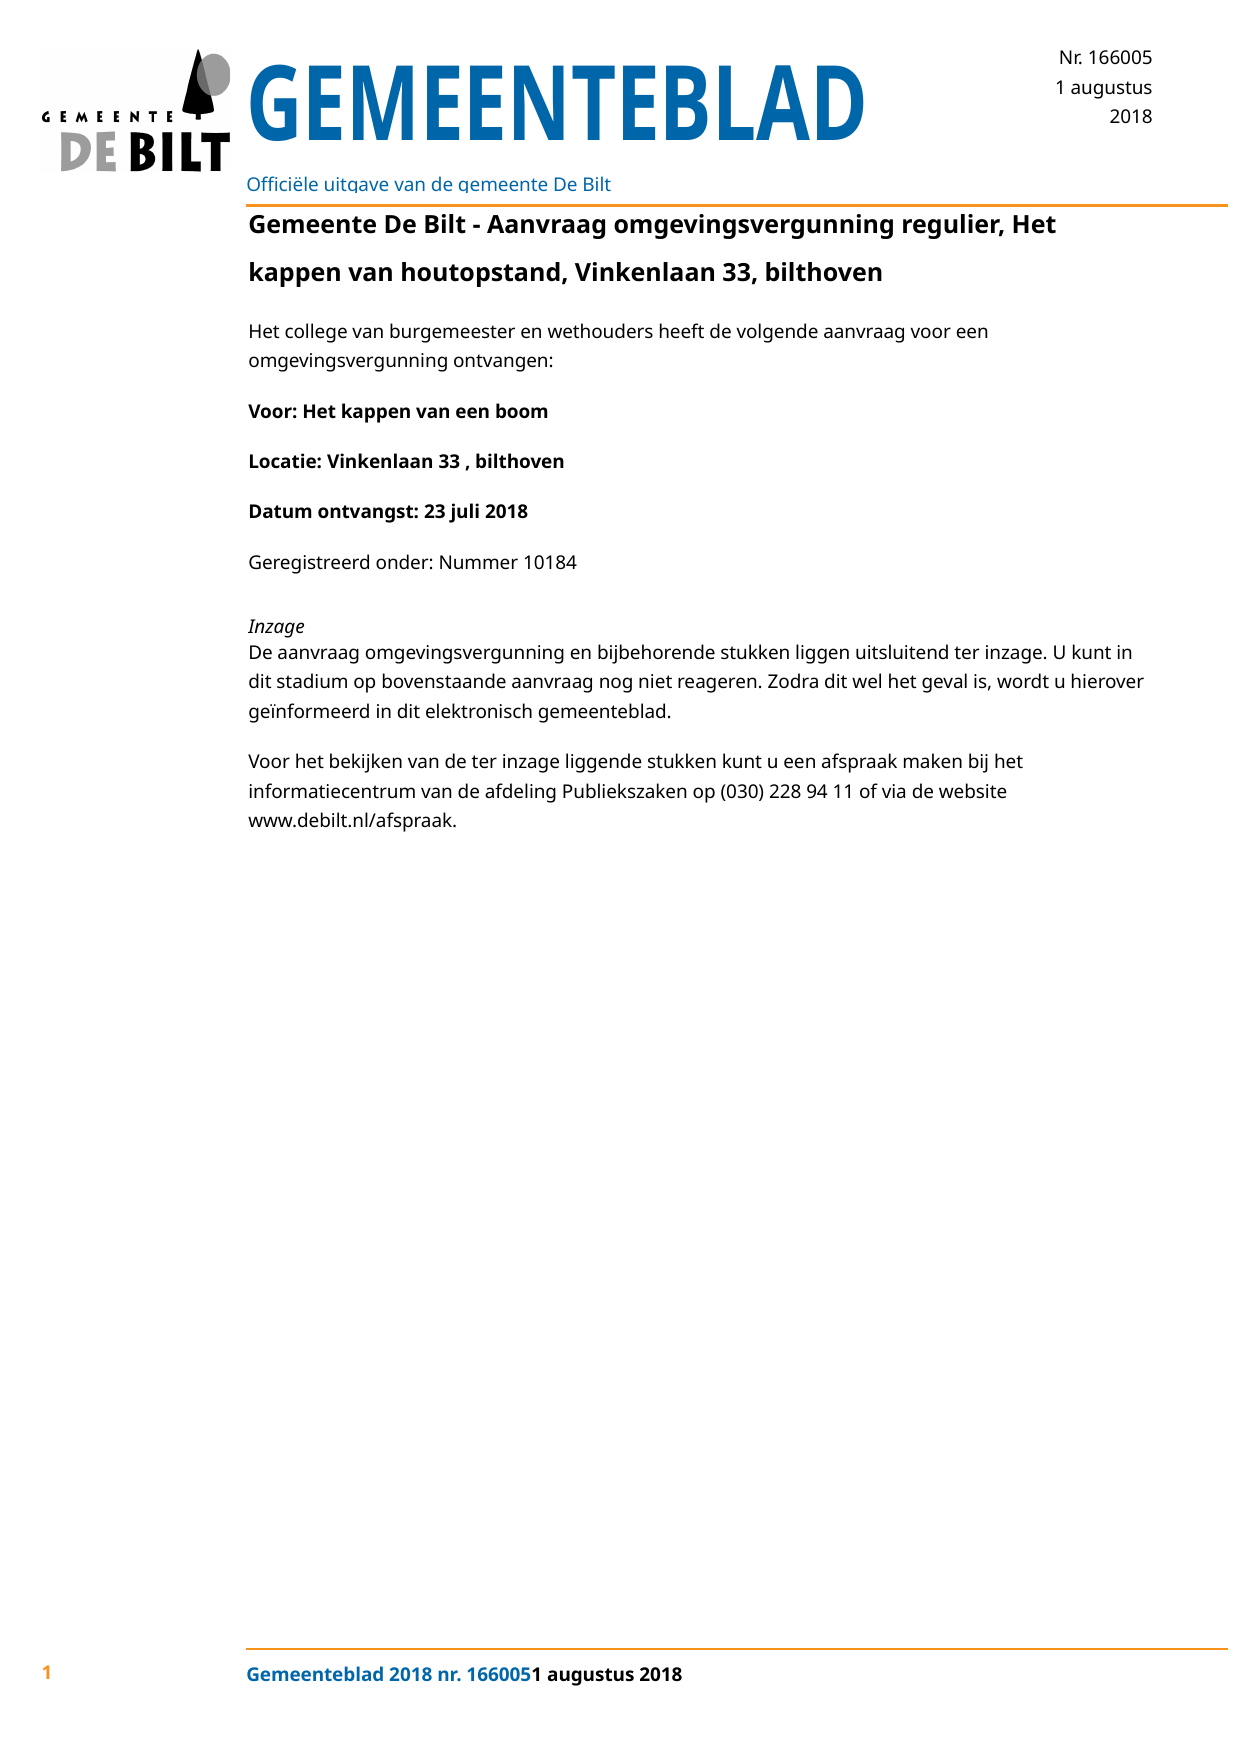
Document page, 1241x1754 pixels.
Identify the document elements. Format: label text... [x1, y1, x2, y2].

text Voor: Het kappen van een boom [248, 398, 1152, 424]
text Geregistreerd onder: Nummer 10184 [248, 549, 1152, 575]
text Gemeente De Bilt - Aanvraag omgevingsvergunning regulier, Het kappen van houtopstand, Vinkenlaan 33, bilthoven [248, 207, 1152, 288]
text Datum ontvangst: 23 juli 2018 [248, 499, 1152, 524]
text Voor het bekijken van de ter inzage liggende stukken kunt u een afspraak maken bij het informatiecentrum van de afdeling Publiekszaken op (030) 228 94 11 of via de website www.debilt.nl/afspraak. [248, 748, 1152, 833]
text De aanvraag omgevingsvergunning en bijbehorende stukken liggen uitsluitend ter inzage. U kunt in dit stadium op bovenstaande aanvraag nog niet reageren. Zodra dit wel het geval is, wordt u hierover geïnformeerd in dit elektronisch gemeenteblad. [248, 639, 1152, 724]
text Het college van burgemeester en wethouders heeft de volgende aanvraag voor een omgevingsvergunning ontvangen: [248, 318, 1152, 373]
text Inzage [248, 613, 1152, 639]
text Locatie: Vinkenlaan 33 , bilthoven [248, 448, 1152, 474]
picture [41, 47, 231, 172]
